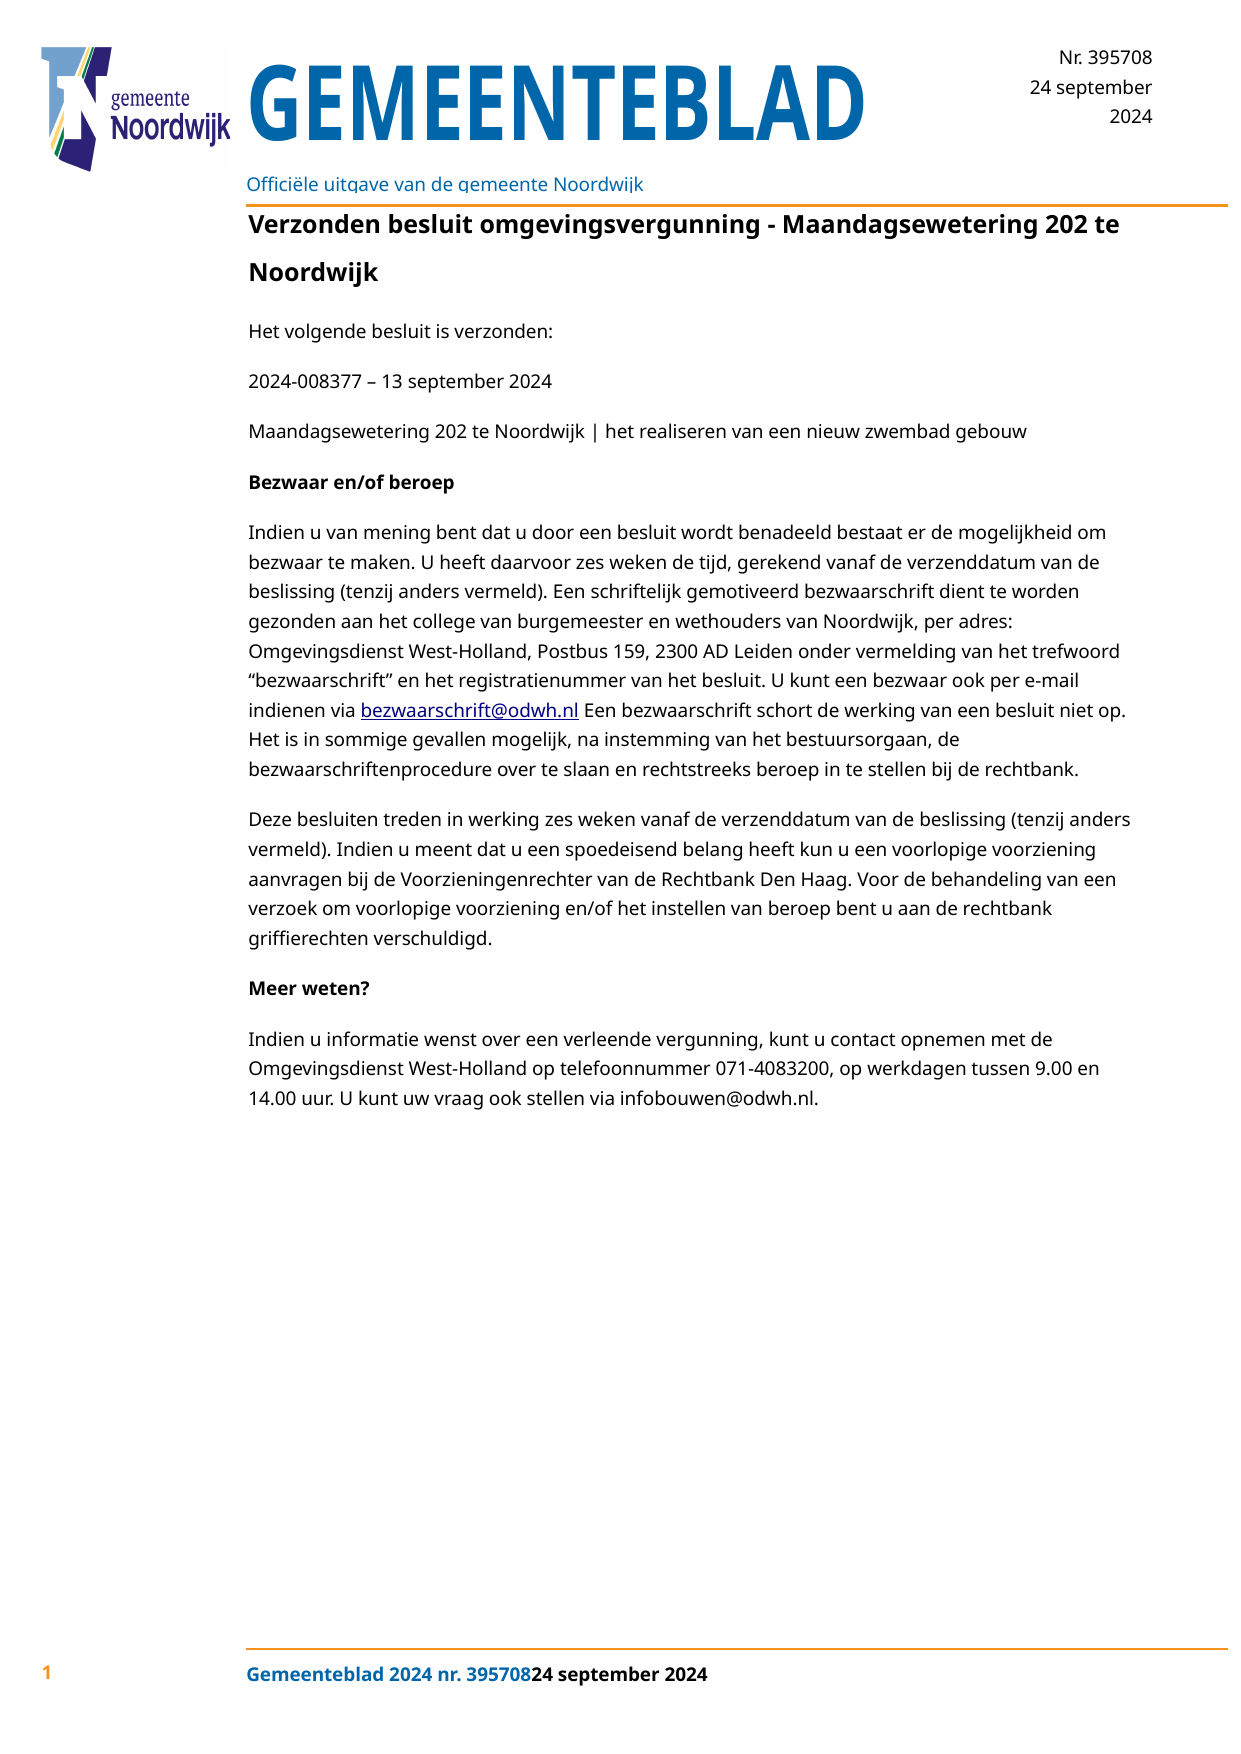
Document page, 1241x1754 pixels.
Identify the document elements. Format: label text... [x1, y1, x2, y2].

picture [41, 47, 231, 172]
text 2024-008377 – 13 september 2024 [248, 368, 1152, 394]
text Indien u van mening bent dat u door een besluit wordt benadeeld bestaat er de mogelijkheid om bezwaar te maken. U heeft daarvoor zes weken de tijd, gerekend vanaf de verzenddatum van de beslissing (tenzij anders vermeld). Een schriftelijk gemotiveerd bezwaarschrift dient te worden gezonden aan het college van burgemeester en wethouders van Noordwijk, per adres: Omgevingsdienst West-Holland, Postbus 159, 2300 AD Leiden onder vermelding van het trefwoord “bezwaarschrift” en het registratienummer van het besluit. U kunt een bezwaar ook per e-mail indienen via bezwaarschrift@odwh.nl Een bezwaarschrift schort de werking van een besluit niet op. Het is in sommige gevallen mogelijk, na instemming van het bestuursorgaan, de bezwaarschriftenprocedure over te slaan en rechtstreeks beroep in te stellen bij de rechtbank. [248, 519, 1152, 782]
text Deze besluiten treden in werking zes weken vanaf de verzenddatum van de beslissing (tenzij anders vermeld). Indien u meent dat u een spoedeisend belang heeft kun u een voorlopige voorziening aanvragen bij de Voorzieningenrechter van de Rechtbank Den Haag. Voor de behandeling van een verzoek om voorlopige voorziening en/of het instellen van beroep bent u aan de rechtbank griffierechten verschuldigd. [248, 807, 1152, 951]
text Meer weten? [248, 975, 1152, 1001]
text Het volgende besluit is verzonden: [248, 318, 1152, 344]
text Bezwaar en/of beroep [248, 469, 1152, 495]
text Maandagsewetering 202 te Noordwijk | het realiseren van een nieuw zwembad gebouw [248, 419, 1152, 444]
text Verzonden besluit omgevingsvergunning - Maandagsewetering 202 te Noordwijk [248, 207, 1152, 288]
text Indien u informatie wenst over een verleende vergunning, kunt u contact opnemen met de Omgevingsdienst West-Holland op telefoonnummer 071-4083200, op werkdagen tussen 9.00 en 14.00 uur. U kunt uw vraag ook stellen via infobouwen@odwh.nl. [248, 1026, 1152, 1111]
